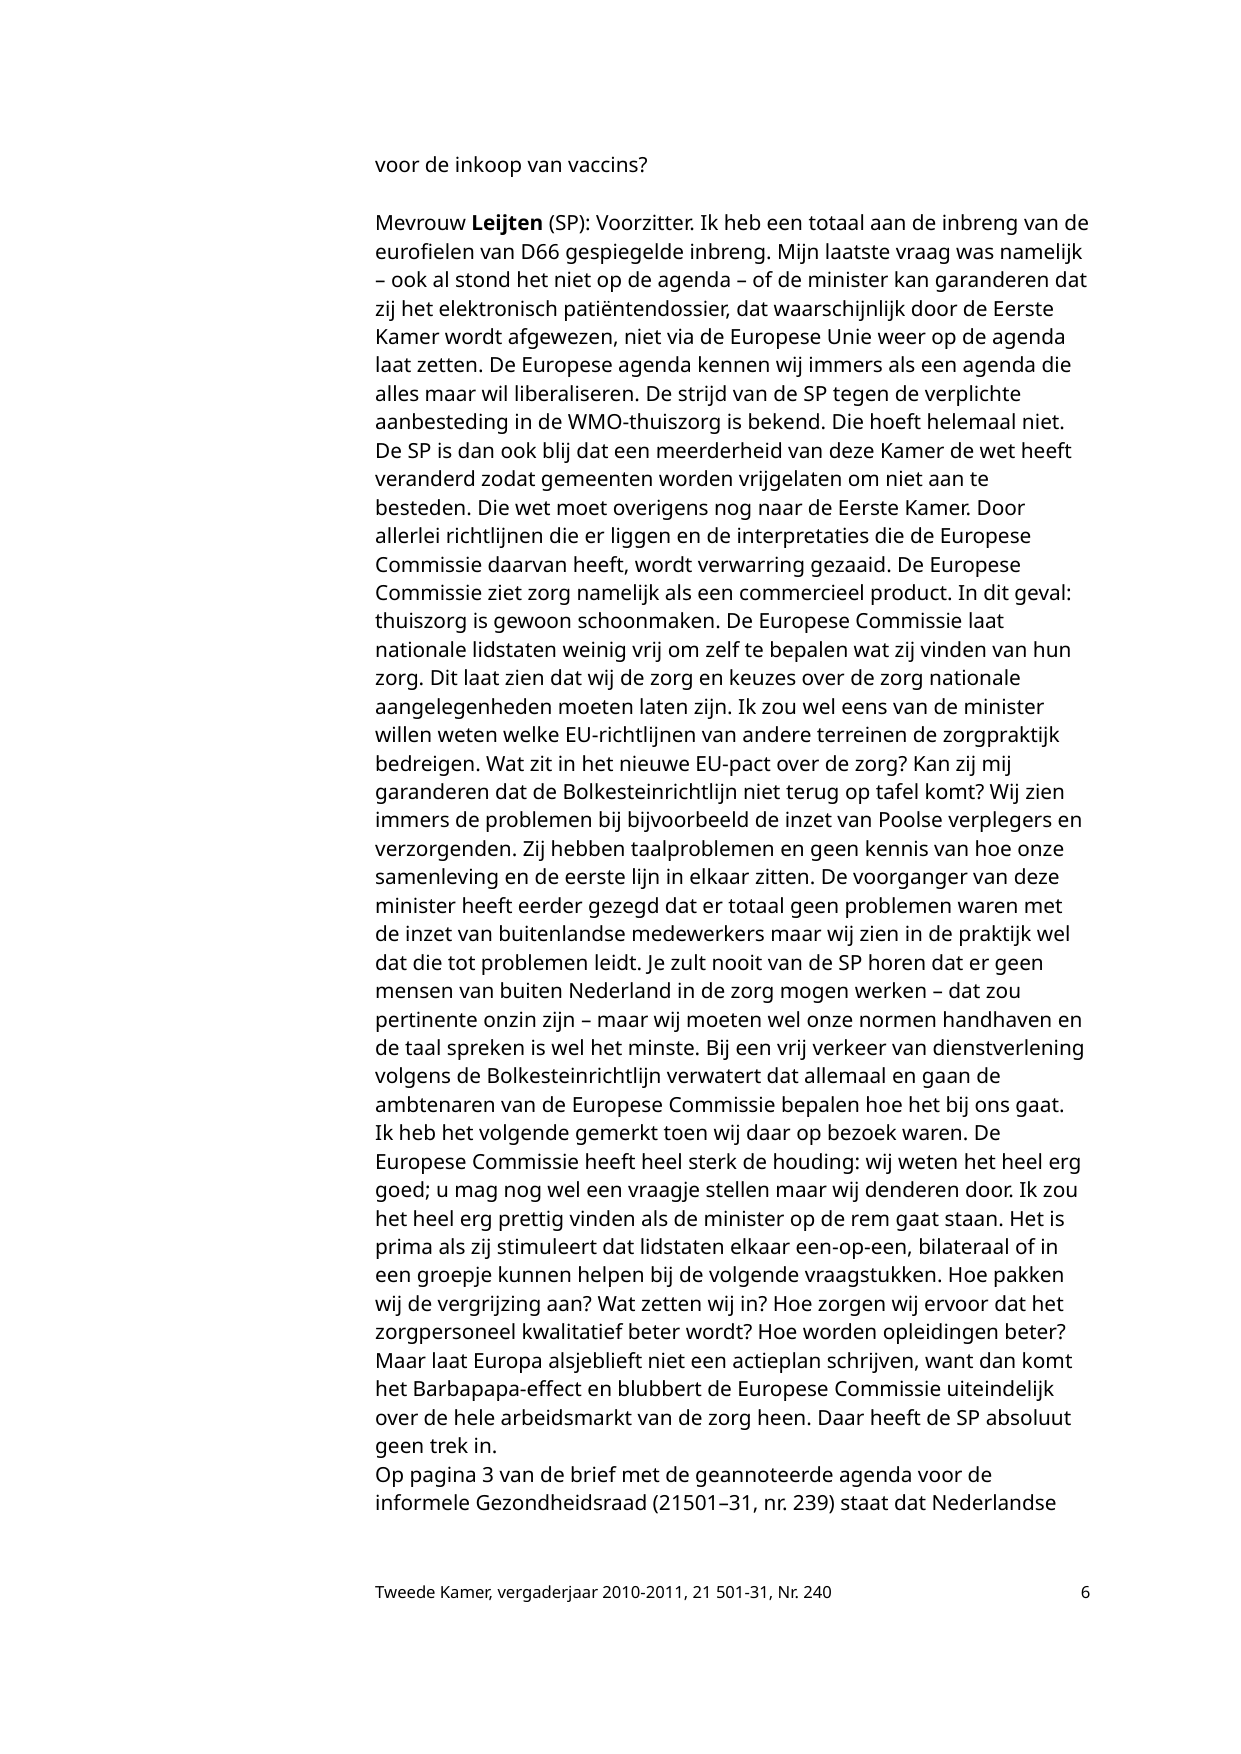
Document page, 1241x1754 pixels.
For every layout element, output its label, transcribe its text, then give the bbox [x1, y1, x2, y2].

text Mevrouw Leijten (SP): Voorzitter. Ik heb een totaal aan de inbreng van de eurofielen van D66 gespiegelde inbreng. Mijn laatste vraag was namelijk – ook al stond het niet op de agenda – of de minister kan garanderen dat zij het elektronisch patiëntendossier, dat waarschijnlijk door de Eerste Kamer wordt afgewezen, niet via de Europese Unie weer op de agenda laat zetten. De Europese agenda kennen wij immers als een agenda die alles maar wil liberaliseren. De strijd van de SP tegen de verplichte aanbesteding in de WMO-thuiszorg is bekend. Die hoeft helemaal niet. De SP is dan ook blij dat een meerderheid van deze Kamer de wet heeft veranderd zodat gemeenten worden vrijgelaten om niet aan te besteden. Die wet moet overigens nog naar de Eerste Kamer. Door allerlei richtlijnen die er liggen en de interpretaties die de Europese Commissie daarvan heeft, wordt verwarring gezaaid. De Europese Commissie ziet zorg namelijk als een commercieel product. In dit geval: thuiszorg is gewoon schoonmaken. De Europese Commissie laat nationale lidstaten weinig vrij om zelf te bepalen wat zij vinden van hun zorg. Dit laat zien dat wij de zorg en keuzes over de zorg nationale aangelegenheden moeten laten zijn. Ik zou wel eens van de minister willen weten welke EU-richtlijnen van andere terreinen de zorgpraktijk bedreigen. Wat zit in het nieuwe EU-pact over de zorg? Kan zij mij garanderen dat de Bolkesteinrichtlijn niet terug op tafel komt? Wij zien immers de problemen bij bijvoorbeeld de inzet van Poolse verplegers en verzorgenden. Zij hebben taalproblemen en geen kennis van hoe onze samenleving en de eerste lijn in elkaar zitten. De voorganger van deze minister heeft eerder gezegd dat er totaal geen problemen waren met de inzet van buitenlandse medewerkers maar wij zien in de praktijk wel dat die tot problemen leidt. Je zult nooit van de SP horen dat er geen mensen van buiten Nederland in de zorg mogen werken – dat zou pertinente onzin zijn – maar wij moeten wel onze normen handhaven en de taal spreken is wel het minste. Bij een vrij verkeer van dienstverlening volgens de Bolkesteinrichtlijn verwatert dat allemaal en gaan de ambtenaren van de Europese Commissie bepalen hoe het bij ons gaat. [375, 208, 1090, 1118]
text Op pagina 3 van de brief met de geannoteerde agenda voor de informele Gezondheidsraad (21501–31, nr. 239) staat dat Nederlandse [375, 1460, 1090, 1517]
text Ik heb het volgende gemerkt toen wij daar op bezoek waren. De Europese Commissie heeft heel sterk de houding: wij weten het heel erg goed; u mag nog wel een vraagje stellen maar wij denderen door. Ik zou het heel erg prettig vinden als de minister op de rem gaat staan. Het is prima als zij stimuleert dat lidstaten elkaar een-op-een, bilateraal of in een groepje kunnen helpen bij de volgende vraagstukken. Hoe pakken wij de vergrijzing aan? Wat zetten wij in? Hoe zorgen wij ervoor dat het zorgpersoneel kwalitatief beter wordt? Hoe worden opleidingen beter? Maar laat Europa alsjeblieft niet een actieplan schrijven, want dan komt het Barbapapa-effect en blubbert de Europese Commissie uiteindelijk over de hele arbeidsmarkt van de zorg heen. Daar heeft de SP absoluut geen trek in. [375, 1118, 1090, 1460]
text voor de inkoop van vaccins? [375, 150, 1090, 178]
